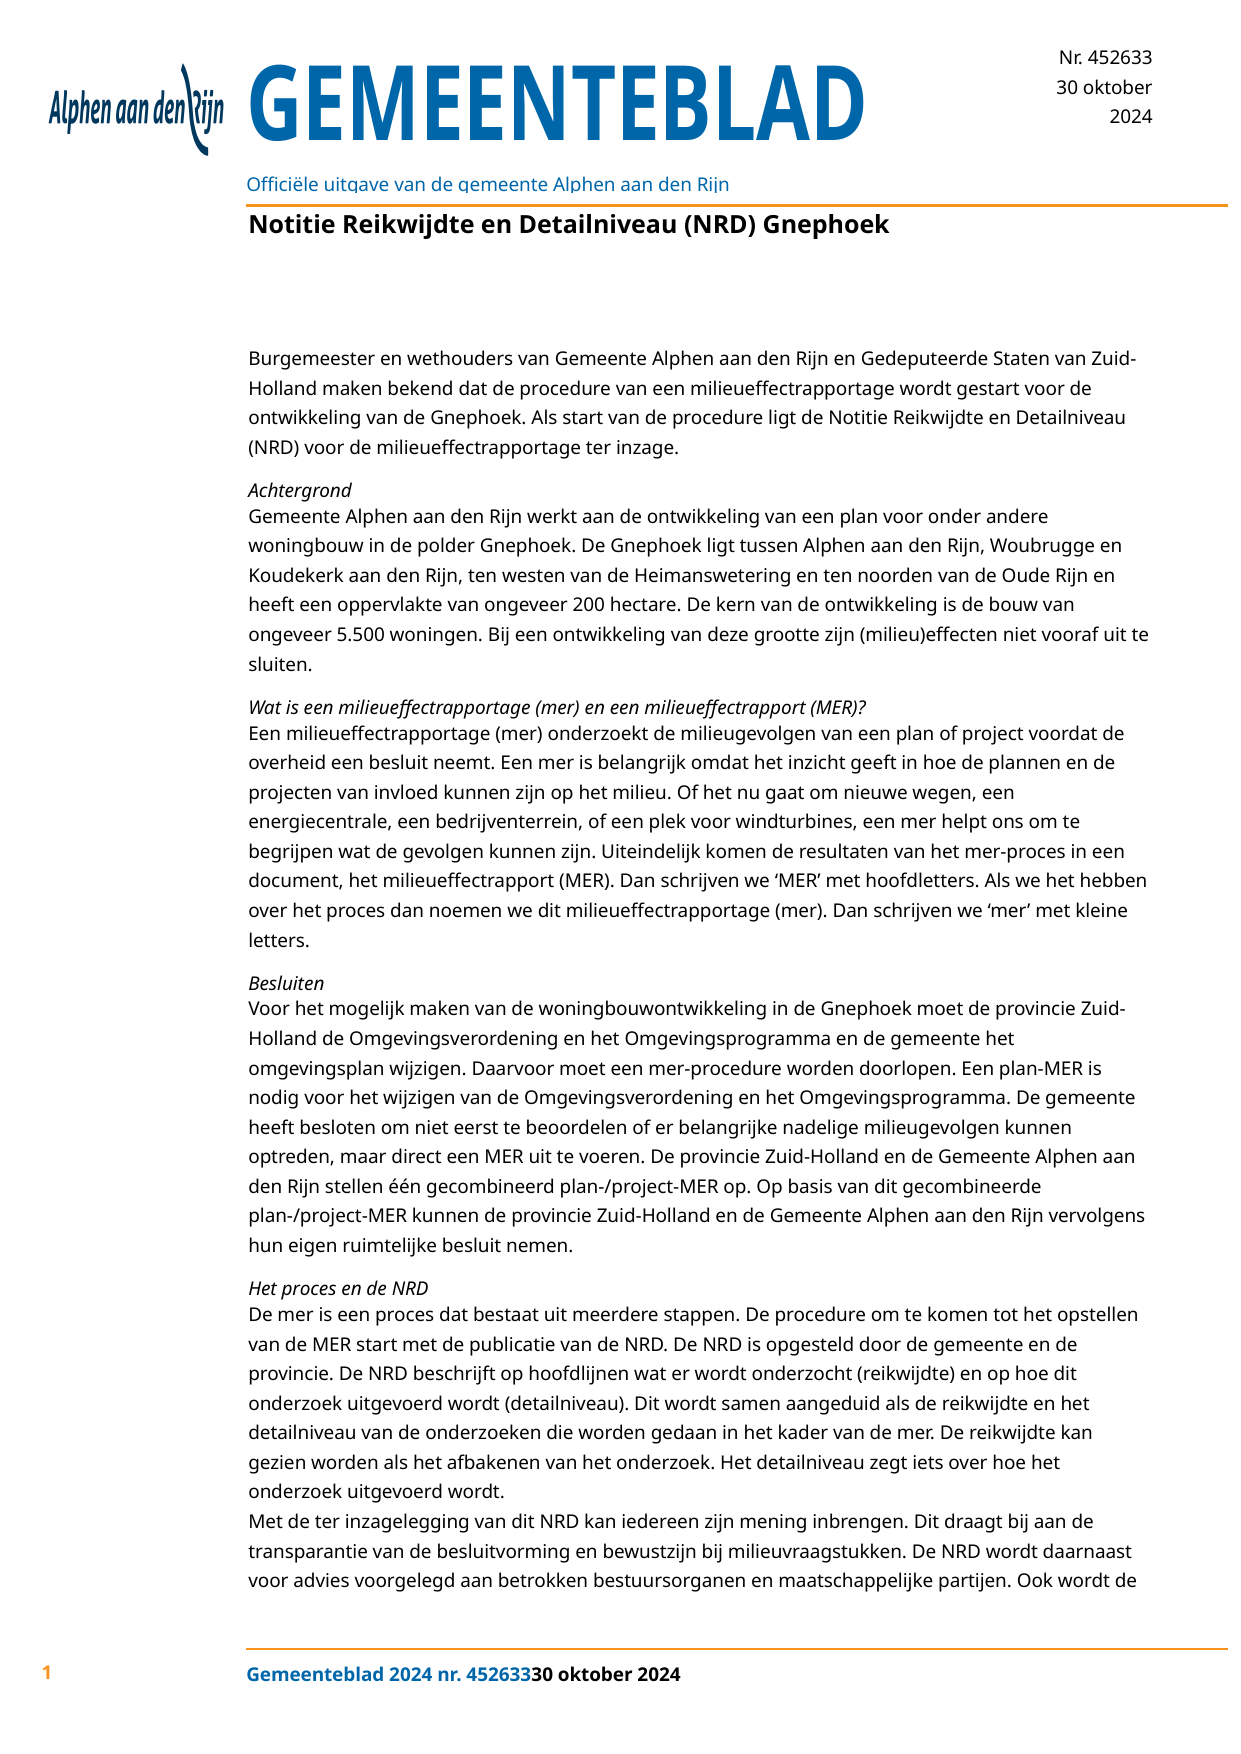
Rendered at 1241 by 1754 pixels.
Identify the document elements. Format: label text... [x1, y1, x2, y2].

text Wat is een milieueffectrapportage (mer) en een milieueffectrapport (MER)? [248, 694, 1152, 720]
text Met de ter inzagelegging van dit NRD kan iedereen zijn mening inbrengen. Dit draagt bij aan de transparantie van de besluitvorming en bewustzijn bij milieuvraagstukken. De NRD wordt daarnaast voor advies voorgelegd aan betrokken bestuursorganen en maatschappelijke partijen. Ook wordt de [248, 1508, 1152, 1593]
text Achtergrond [248, 477, 1152, 503]
text Het proces en de NRD [248, 1275, 1152, 1301]
text Een milieueffectrapportage (mer) onderzoekt de milieugevolgen van een plan of project voordat de overheid een besluit neemt. Een mer is belangrijk omdat het inzicht geeft in hoe de plannen en de projecten van invloed kunnen zijn op het milieu. Of het nu gaat om nieuwe wegen, een energiecentrale, een bedrijventerrein, of een plek voor windturbines, een mer helpt ons om te begrijpen wat de gevolgen kunnen zijn. Uiteindelijk komen de resultaten van het mer-proces in een document, het milieueffectrapport (MER). Dan schrijven we ‘MER’ met hoofdletters. Als we het hebben over het proces dan noemen we dit milieueffectrapportage (mer). Dan schrijven we ‘mer’ met kleine letters. [248, 720, 1152, 952]
text Burgemeester en wethouders van Gemeente Alphen aan den Rijn en Gedeputeerde Staten van Zuid-Holland maken bekend dat de procedure van een milieueffectrapportage wordt gestart voor de ontwikkeling van de Gnephoek. Als start van de procedure ligt de Notitie Reikwijdte en Detailniveau (NRD) voor de milieueffectrapportage ter inzage. [248, 345, 1152, 460]
text Besluiten [248, 970, 1152, 996]
text De mer is een proces dat bestaat uit meerdere stappen. De procedure om te komen tot het opstellen van de MER start met de publicatie van de NRD. De NRD is opgesteld door de gemeente en de provincie. De NRD beschrijft op hoofdlijnen wat er wordt onderzocht (reikwijdte) en op hoe dit onderzoek uitgevoerd wordt (detailniveau). Dit wordt samen aangeduid als de reikwijdte en het detailniveau van de onderzoeken die worden gedaan in het kader van de mer. De reikwijdte kan gezien worden als het afbakenen van het onderzoek. Het detailniveau zegt iets over hoe het onderzoek uitgevoerd wordt. [248, 1301, 1152, 1504]
text Gemeente Alphen aan den Rijn werkt aan de ontwikkeling van een plan voor onder andere woningbouw in de polder Gnephoek. De Gnephoek ligt tussen Alphen aan den Rijn, Woubrugge en Koudekerk aan den Rijn, ten westen van de Heimanswetering en ten noorden van de Oude Rijn en heeft een oppervlakte van ongeveer 200 hectare. De kern van de ontwikkeling is de bouw van ongeveer 5.500 woningen. Bij een ontwikkeling van deze grootte zijn (milieu)effecten niet vooraf uit te sluiten. [248, 503, 1152, 677]
text Notitie Reikwijdte en Detailniveau (NRD) Gnephoek [248, 207, 1152, 241]
text Voor het mogelijk maken van de woningbouwontwikkeling in de Gnephoek moet de provincie Zuid-Holland de Omgevingsverordening en het Omgevingsprogramma en de gemeente het omgevingsplan wijzigen. Daarvoor moet een mer-procedure worden doorlopen. Een plan-MER is nodig voor het wijzigen van de Omgevingsverordening en het Omgevingsprogramma. De gemeente heeft besloten om niet eerst te beoordelen of er belangrijke nadelige milieugevolgen kunnen optreden, maar direct een MER uit te voeren. De provincie Zuid-Holland en de Gemeente Alphen aan den Rijn stellen één gecombineerd plan-/project-MER op. Op basis van dit gecombineerde plan-/project-MER kunnen de provincie Zuid-Holland en de Gemeente Alphen aan den Rijn vervolgens hun eigen ruimtelijke besluit nemen. [248, 996, 1152, 1258]
picture [41, 47, 231, 172]
